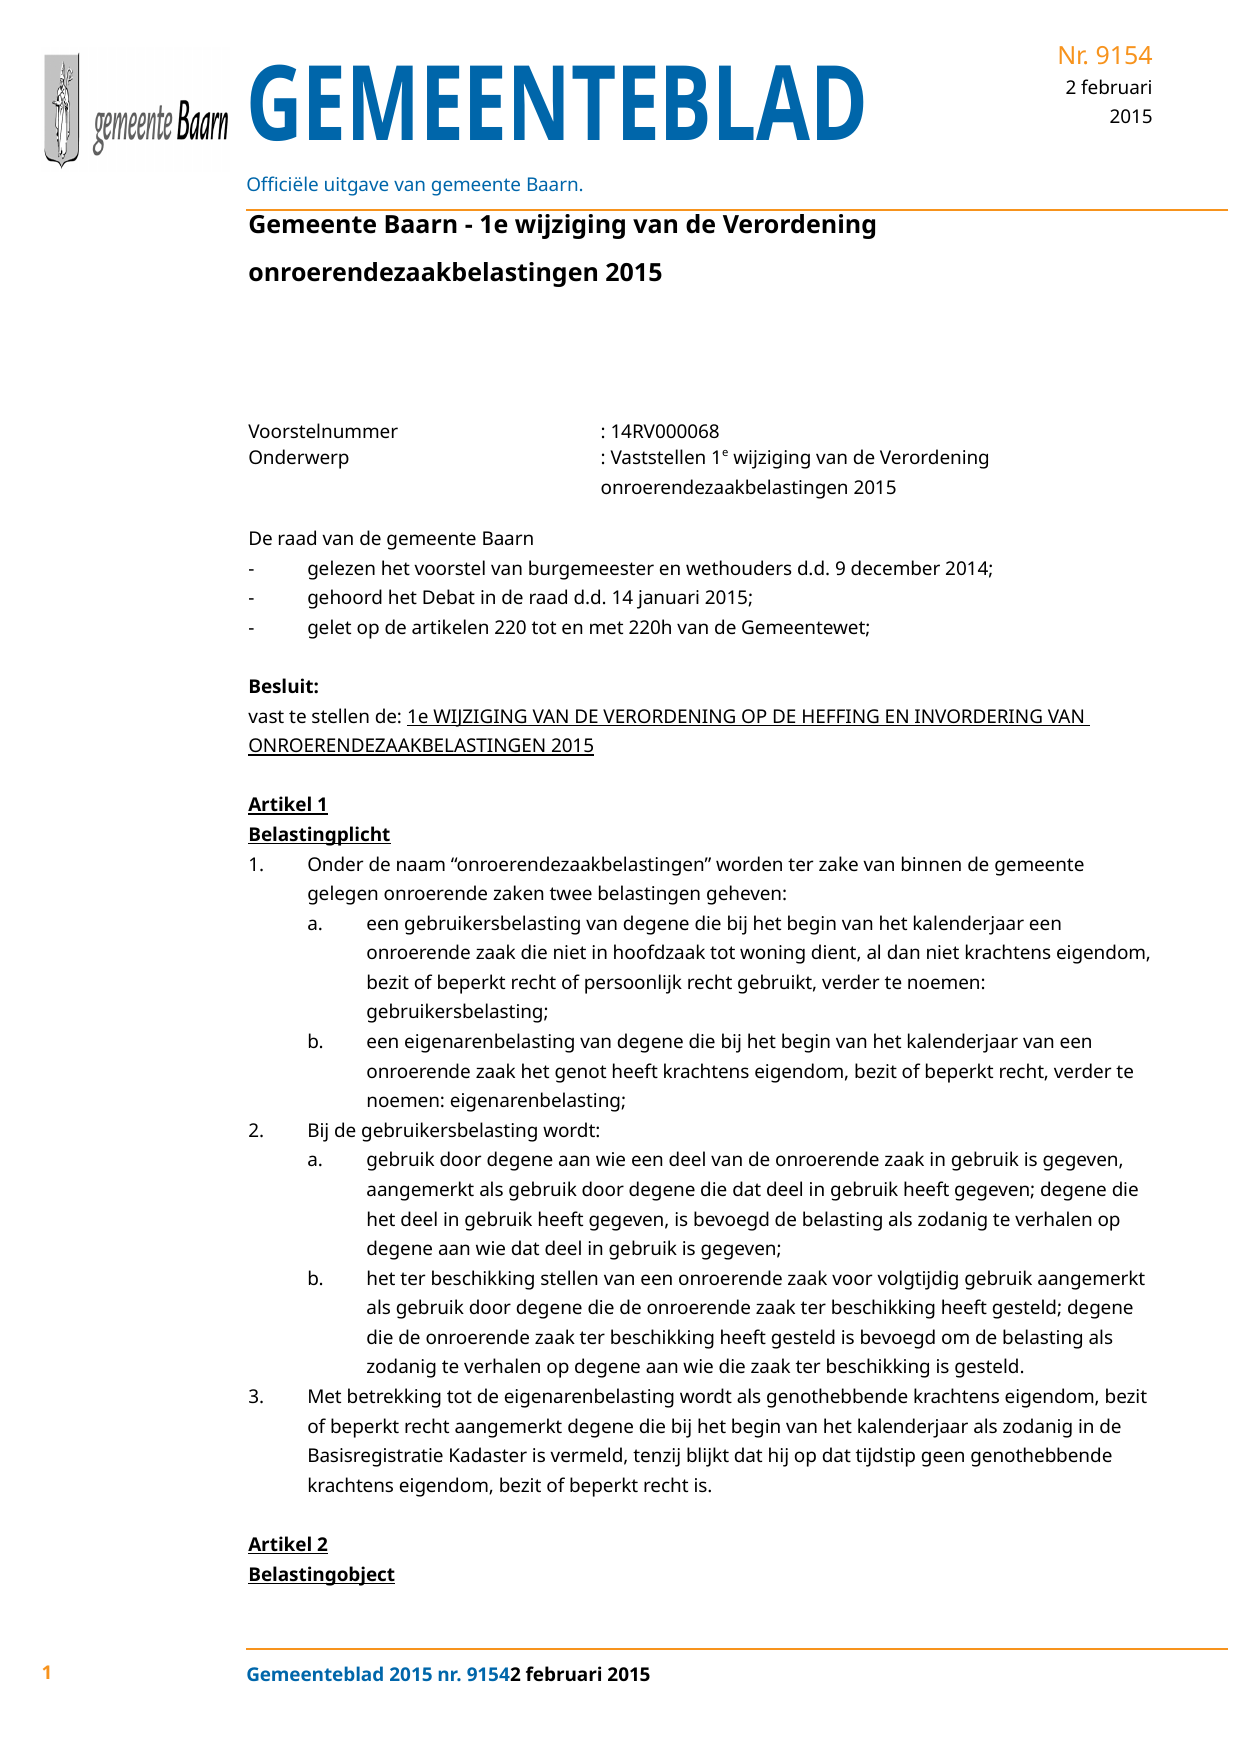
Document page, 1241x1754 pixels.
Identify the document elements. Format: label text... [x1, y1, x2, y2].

list gelezen het voorstel van burgemeester en wethouders d.d. 9 december 2014; [248, 555, 1152, 581]
text Belastingplicht [248, 821, 1152, 847]
list Onder de naam “onroerendezaakbelastingen” worden ter zake van binnen de gemeente gelegen onroerende zaken twee belastingen geheven: [248, 851, 1152, 906]
text Besluit: [248, 673, 1152, 699]
table_header : 14RV000068 [600, 419, 1152, 444]
text Gemeente Baarn - 1e wijziging van de Verordening onroerendezaakbelastingen 2015 [248, 211, 1152, 288]
text Artikel 2 [248, 1531, 1152, 1557]
list gebruik door degene aan wie een deel van de onroerende zaak in gebruik is gegeven, aangemerkt als gebruik door degene die dat deel in gebruik heeft gegeven; degene die het deel in gebruik heeft gegeven, is bevoegd de belasting als zodanig te verhalen op degene aan wie dat deel in gebruik is gegeven; [307, 1147, 1152, 1261]
list het ter beschikking stellen van een onroerende zaak voor volgtijdig gebruik aangemerkt als gebruik door degene die de onroerende zaak ter beschikking heeft gesteld; degene die de onroerende zaak ter beschikking heeft gesteld is bevoegd om de belasting als zodanig te verhalen op degene aan wie die zaak ter beschikking is gesteld. [307, 1265, 1152, 1379]
list Met betrekking tot de eigenarenbelasting wordt als genothebbende krachtens eigendom, bezit of beperkt recht aangemerkt degene die bij het begin van het kalenderjaar als zodanig in de Basisregistratie Kadaster is vermeld, tenzij blijkt dat hij op dat tijdstip geen genothebbende krachtens eigendom, bezit of beperkt recht is. [248, 1383, 1152, 1498]
text Belastingobject [248, 1561, 1152, 1587]
table_cell Onderwerp [248, 444, 600, 500]
picture [41, 47, 231, 172]
text Artikel 1 [248, 792, 1152, 817]
text De raad van de gemeente Baarn [248, 525, 1152, 551]
table_header Voorstelnummer [248, 419, 600, 444]
list Bij de gebruikersbelasting wordt: [248, 1117, 1152, 1143]
list een gebruikersbelasting van degene die bij het begin van het kalenderjaar een onroerende zaak die niet in hoofdzaak tot woning dient, al dan niet krachtens eigendom, bezit of beperkt recht of persoonlijk recht gebruikt, verder te noemen: gebruikersbelasting; [307, 910, 1152, 1024]
list een eigenarenbelasting van degene die bij het begin van het kalenderjaar van een onroerende zaak het genot heeft krachtens eigendom, bezit of beperkt recht, verder te noemen: eigenarenbelasting; [307, 1028, 1152, 1113]
text vast te stellen de: 1e WIJZIGING VAN DE VERORDENING OP DE HEFFING EN INVORDERING VAN ONROERENDEZAAKBELASTINGEN 2015 [248, 703, 1152, 758]
list gehoord het Debat in de raad d.d. 14 januari 2015; [248, 584, 1152, 610]
list gelet op de artikelen 220 tot en met 220h van de Gemeentewet; [248, 614, 1152, 640]
table_cell : Vaststellen 1e wijziging van de Verordening onroerendezaakbelastingen 2015 [600, 444, 1152, 500]
